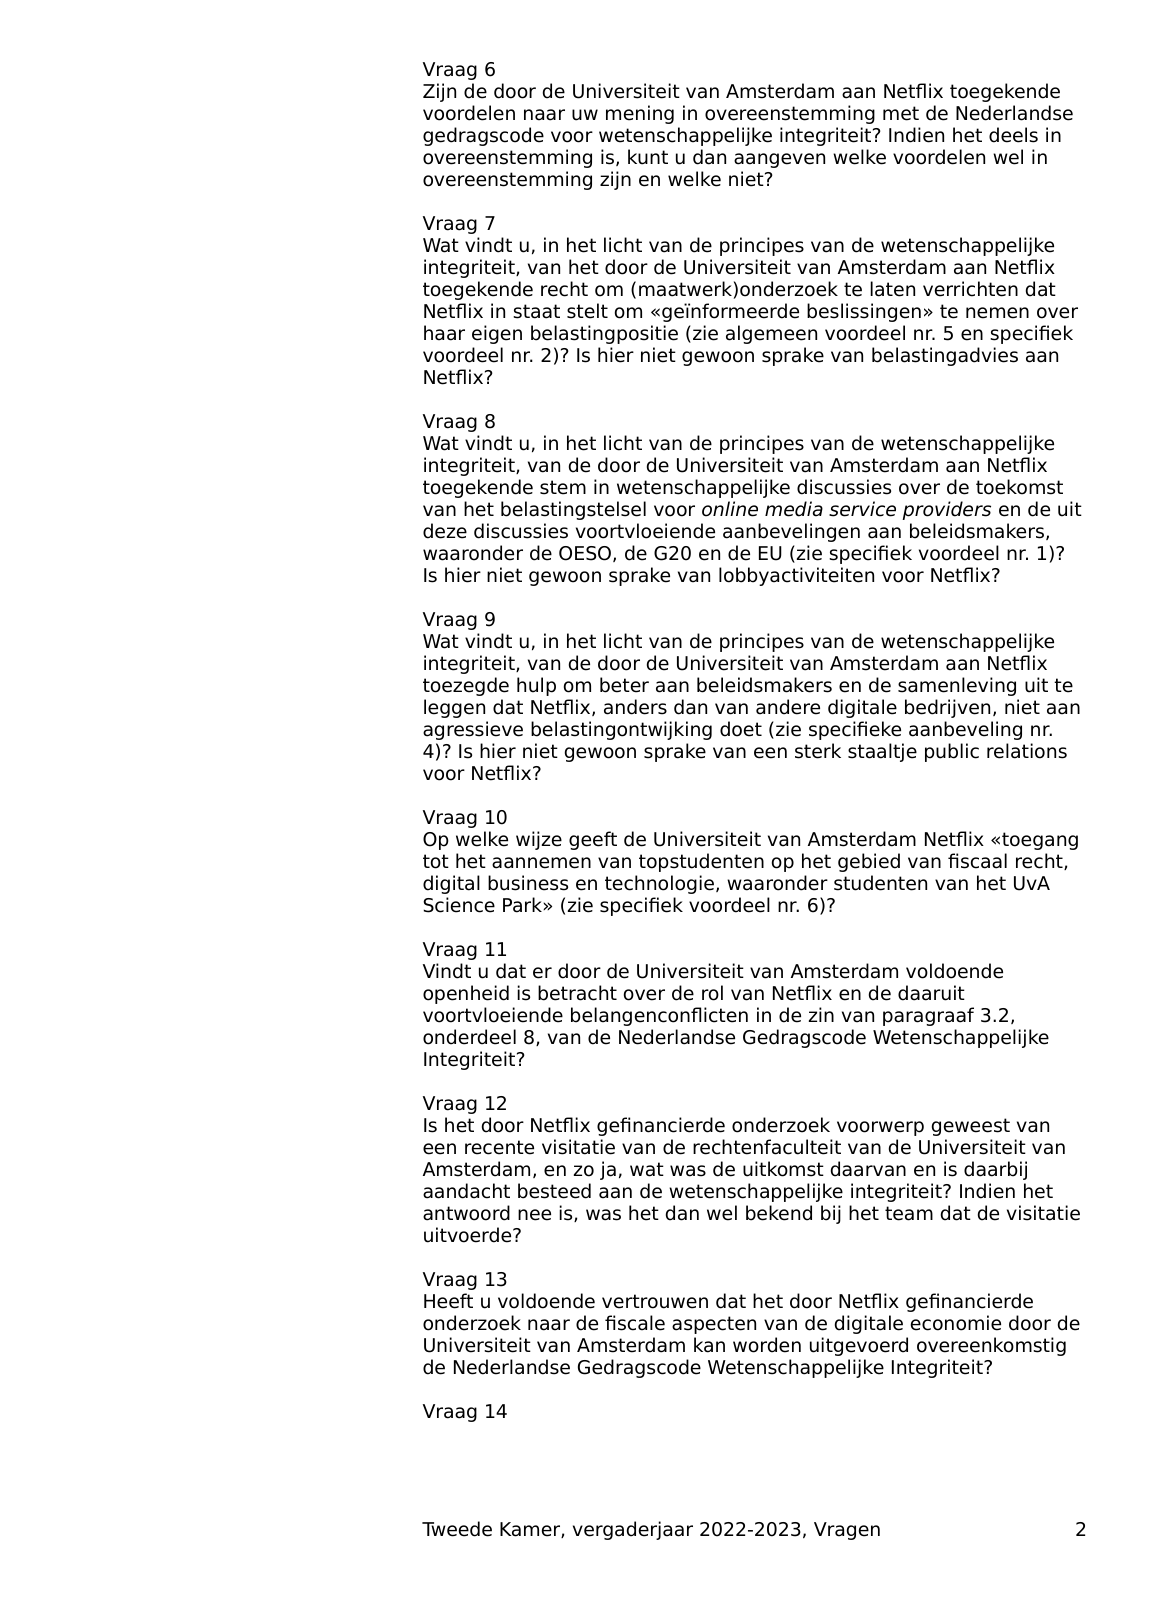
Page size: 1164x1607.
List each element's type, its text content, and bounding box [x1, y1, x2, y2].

text Vraag 12 [422, 1093, 1087, 1115]
text Op welke wijze geeft de Universiteit van Amsterdam Netflix «toegang tot het aannemen van topstudenten op het gebied van fiscaal recht, digital business en technologie, waaronder studenten van het UvA Science Park» (zie specifiek voordeel nr. 6)? [422, 829, 1087, 917]
text Vraag 6 [422, 59, 1087, 81]
text Vraag 13 [422, 1269, 1087, 1291]
text Wat vindt u, in het licht van de principes van de wetenschappelijke integriteit, van de door de Universiteit van Amsterdam aan Netflix toegekende stem in wetenschappelijke discussies over de toekomst van het belastingstelsel voor online media service providers en de uit deze discussies voortvloeiende aanbevelingen aan beleidsmakers, waaronder de OESO, de G20 en de EU (zie specifiek voordeel nr. 1)? Is hier niet gewoon sprake van lobbyactiviteiten voor Netflix? [422, 433, 1087, 587]
text Vraag 10 [422, 807, 1087, 829]
text Wat vindt u, in het licht van de principes van de wetenschappelijke integriteit, van de door de Universiteit van Amsterdam aan Netflix toezegde hulp om beter aan beleidsmakers en de samenleving uit te leggen dat Netflix, anders dan van andere digitale bedrijven, niet aan agressieve belastingontwijking doet (zie specifieke aanbeveling nr. 4)? Is hier niet gewoon sprake van een sterk staaltje public relations voor Netflix? [422, 631, 1087, 785]
text Heeft u voldoende vertrouwen dat het door Netflix gefinancierde onderzoek naar de fiscale aspecten van de digitale economie door de Universiteit van Amsterdam kan worden uitgevoerd overeenkomstig de Nederlandse Gedragscode Wetenschappelijke Integriteit? [422, 1291, 1087, 1379]
text Vindt u dat er door de Universiteit van Amsterdam voldoende openheid is betracht over de rol van Netflix en de daaruit voortvloeiende belangenconflicten in de zin van paragraaf 3.2, onderdeel 8, van de Nederlandse Gedragscode Wetenschappelijke Integriteit? [422, 961, 1087, 1071]
text Vraag 14 [422, 1401, 1087, 1423]
text Wat vindt u, in het licht van de principes van de wetenschappelijke integriteit, van het door de Universiteit van Amsterdam aan Netflix toegekende recht om (maatwerk)onderzoek te laten verrichten dat Netflix in staat stelt om «geïnformeerde beslissingen» te nemen over haar eigen belastingpositie (zie algemeen voordeel nr. 5 en specifiek voordeel nr. 2)? Is hier niet gewoon sprake van belastingadvies aan Netflix? [422, 235, 1087, 389]
text Vraag 11 [422, 939, 1087, 961]
text Zijn de door de Universiteit van Amsterdam aan Netflix toegekende voordelen naar uw mening in overeenstemming met de Nederlandse gedragscode voor wetenschappelijke integriteit? Indien het deels in overeenstemming is, kunt u dan aangeven welke voordelen wel in overeenstemming zijn en welke niet? [422, 81, 1087, 191]
text Vraag 7 [422, 213, 1087, 235]
text Is het door Netflix gefinancierde onderzoek voorwerp geweest van een recente visitatie van de rechtenfaculteit van de Universiteit van Amsterdam, en zo ja, wat was de uitkomst daarvan en is daarbij aandacht besteed aan de wetenschappelijke integriteit? Indien het antwoord nee is, was het dan wel bekend bij het team dat de visitatie uitvoerde? [422, 1115, 1087, 1247]
text Vraag 8 [422, 411, 1087, 433]
text Vraag 9 [422, 609, 1087, 631]
